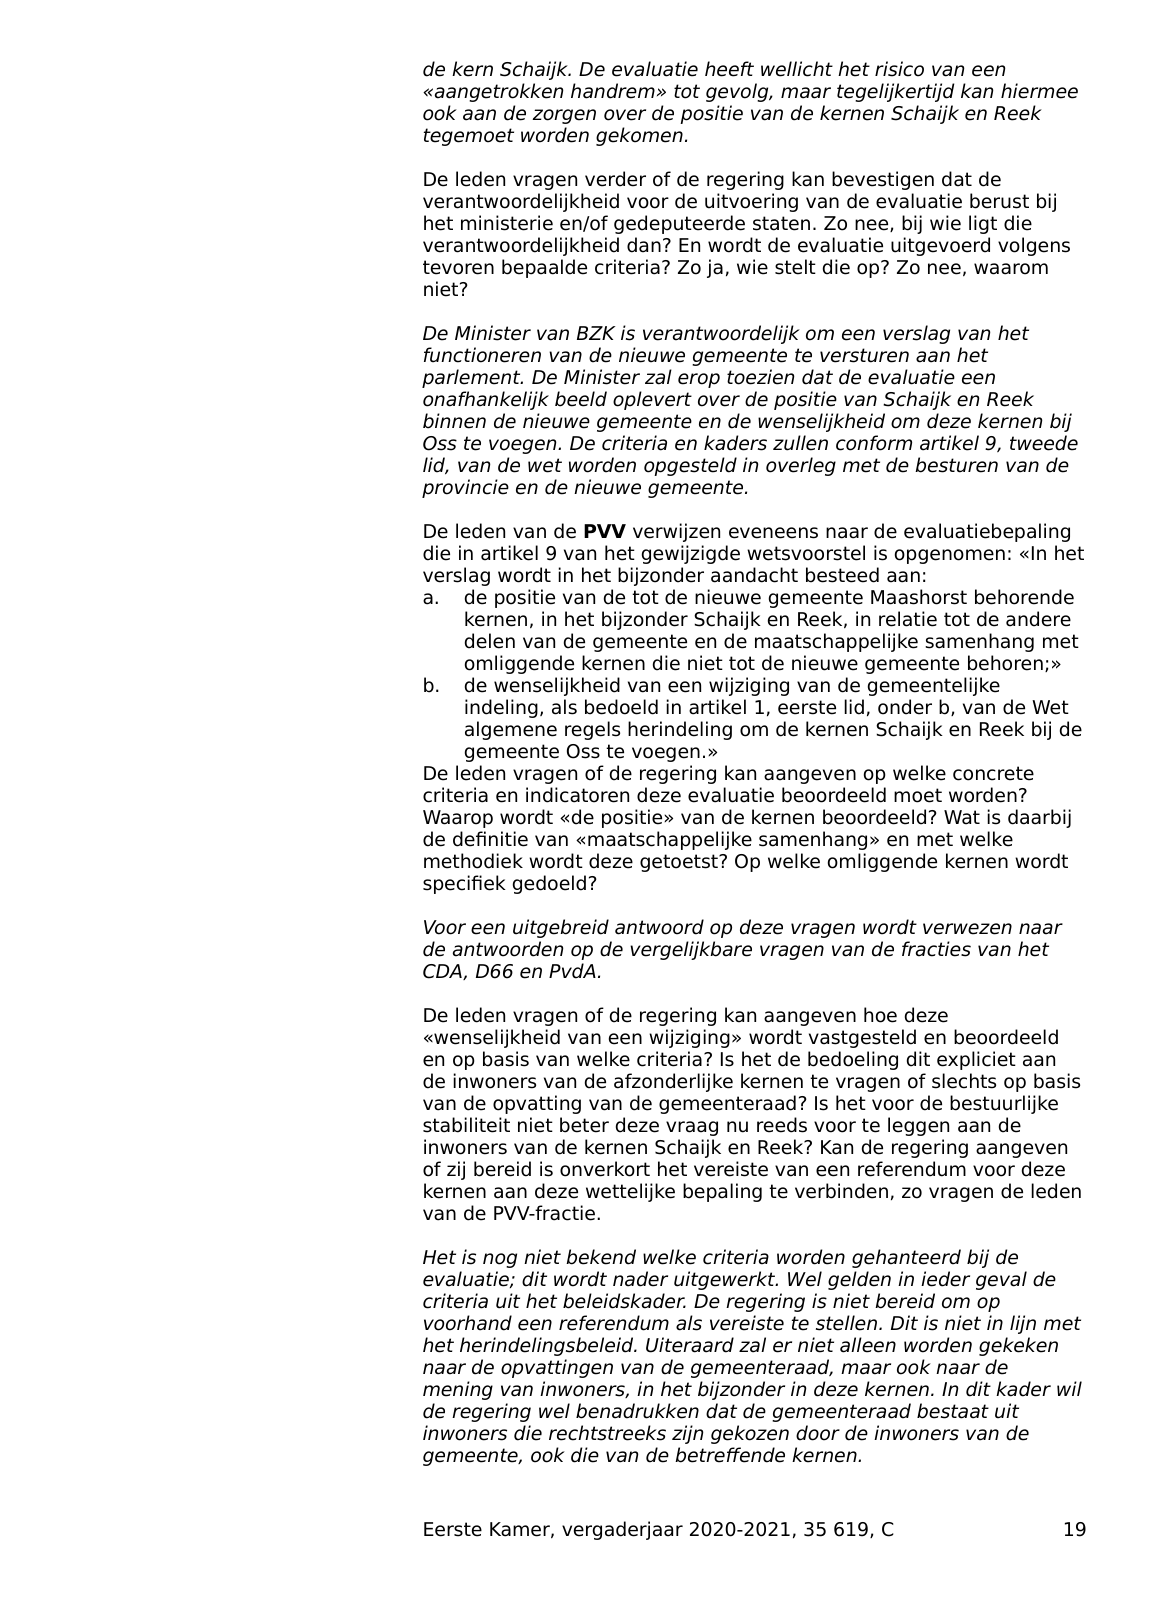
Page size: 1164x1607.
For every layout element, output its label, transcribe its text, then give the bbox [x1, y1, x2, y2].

text De leden vragen of de regering kan aangeven hoe deze «wenselijkheid van een wijziging» wordt vastgesteld en beoordeeld en op basis van welke criteria? Is het de bedoeling dit expliciet aan de inwoners van de afzonderlijke kernen te vragen of slechts op basis van de opvatting van de gemeenteraad? Is het voor de bestuurlijke stabiliteit niet beter deze vraag nu reeds voor te leggen aan de inwoners van de kernen Schaijk en Reek? Kan de regering aangeven of zij bereid is onverkort het vereiste van een referendum voor deze kernen aan deze wettelijke bepaling te verbinden, zo vragen de leden van de PVV-fractie. [422, 1005, 1087, 1225]
text de kern Schaijk. De evaluatie heeft wellicht het risico van een «aangetrokken handrem» tot gevolg, maar tegelijkertijd kan hiermee ook aan de zorgen over de positie van de kernen Schaijk en Reek tegemoet worden gekomen. [422, 59, 1087, 147]
text De leden vragen verder of de regering kan bevestigen dat de verantwoordelijkheid voor de uitvoering van de evaluatie berust bij het ministerie en/of gedeputeerde staten. Zo nee, bij wie ligt die verantwoordelijkheid dan? En wordt de evaluatie uitgevoerd volgens tevoren bepaalde criteria? Zo ja, wie stelt die op? Zo nee, waarom niet? [422, 169, 1087, 301]
text De leden vragen of de regering kan aangeven op welke concrete criteria en indicatoren deze evaluatie beoordeeld moet worden? Waarop wordt «de positie» van de kernen beoordeeld? Wat is daarbij de definitie van «maatschappelijke samenhang» en met welke methodiek wordt deze getoetst? Op welke omliggende kernen wordt specifiek gedoeld? [422, 763, 1087, 895]
text b. de wenselijkheid van een wijziging van de gemeentelijke indeling, als bedoeld in artikel 1, eerste lid, onder b, van de Wet algemene regels herindeling om de kernen Schaijk en Reek bij de gemeente Oss te voegen.» [422, 675, 1087, 763]
text a. de positie van de tot de nieuwe gemeente Maashorst behorende kernen, in het bijzonder Schaijk en Reek, in relatie tot de andere delen van de gemeente en de maatschappelijke samenhang met omliggende kernen die niet tot de nieuwe gemeente behoren;» [422, 587, 1087, 675]
text Het is nog niet bekend welke criteria worden gehanteerd bij de evaluatie; dit wordt nader uitgewerkt. Wel gelden in ieder geval de criteria uit het beleidskader. De regering is niet bereid om op voorhand een referendum als vereiste te stellen. Dit is niet in lijn met het herindelingsbeleid. Uiteraard zal er niet alleen worden gekeken naar de opvattingen van de gemeenteraad, maar ook naar de mening van inwoners, in het bijzonder in deze kernen. In dit kader wil de regering wel benadrukken dat de gemeenteraad bestaat uit inwoners die rechtstreeks zijn gekozen door de inwoners van de gemeente, ook die van de betreffende kernen. [422, 1247, 1087, 1467]
text De Minister van BZK is verantwoordelijk om een verslag van het functioneren van de nieuwe gemeente te versturen aan het parlement. De Minister zal erop toezien dat de evaluatie een onafhankelijk beeld oplevert over de positie van Schaijk en Reek binnen de nieuwe gemeente en de wenselijkheid om deze kernen bij Oss te voegen. De criteria en kaders zullen conform artikel 9, tweede lid, van de wet worden opgesteld in overleg met de besturen van de provincie en de nieuwe gemeente. [422, 323, 1087, 499]
text De leden van de PVV verwijzen eveneens naar de evaluatiebepaling die in artikel 9 van het gewijzigde wetsvoorstel is opgenomen: «In het verslag wordt in het bijzonder aandacht besteed aan: [422, 521, 1087, 587]
text Voor een uitgebreid antwoord op deze vragen wordt verwezen naar de antwoorden op de vergelijkbare vragen van de fracties van het CDA, D66 en PvdA. [422, 917, 1087, 983]
